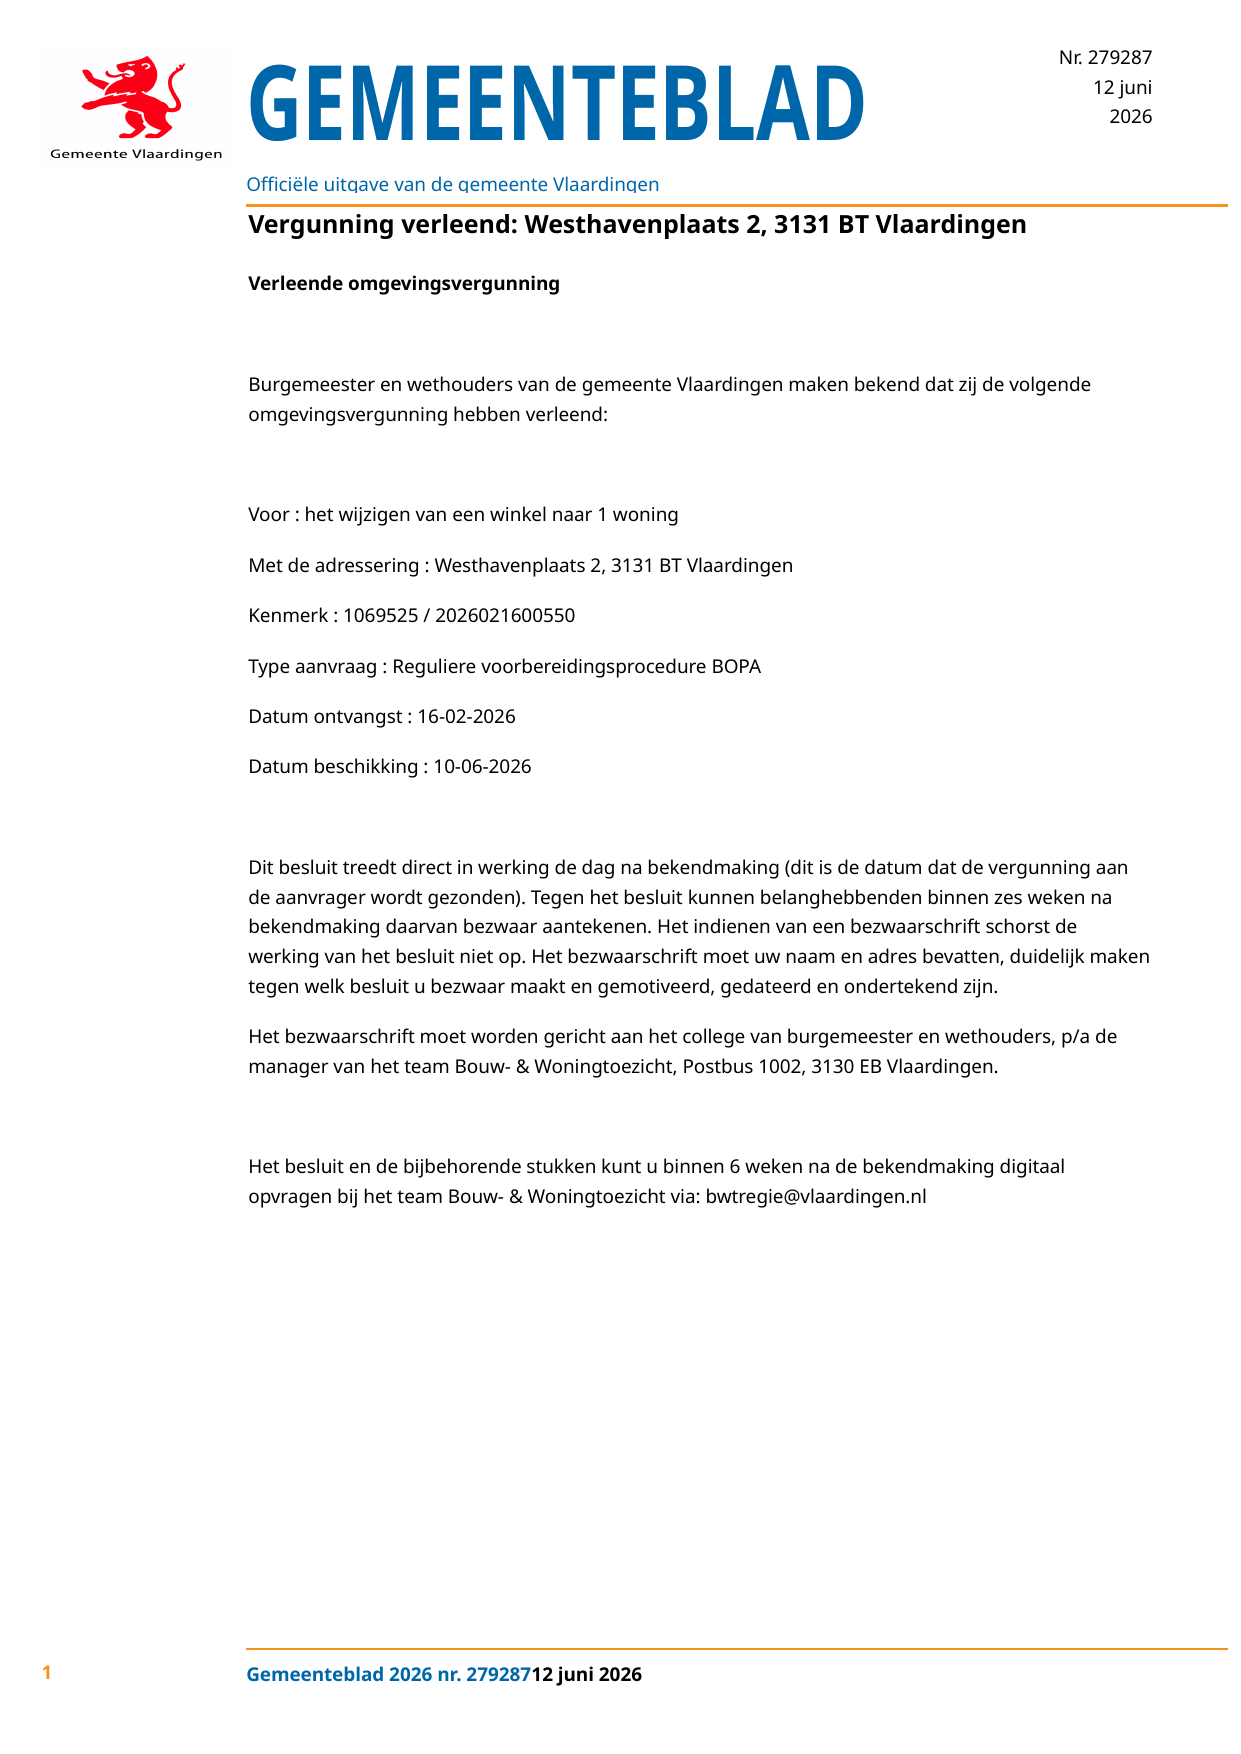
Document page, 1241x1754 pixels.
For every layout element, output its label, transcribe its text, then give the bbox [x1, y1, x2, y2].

text Het bezwaarschrift moet worden gericht aan het college van burgemeester en wethouders, p/a de manager van het team Bouw- & Woningtoezicht, Postbus 1002, 3130 EB Vlaardingen. [248, 1023, 1152, 1078]
text Datum beschikking : 10-06-2026 [248, 754, 1152, 779]
text Met de adressering : Westhavenplaats 2, 3131 BT Vlaardingen [248, 552, 1152, 578]
text Dit besluit treedt direct in werking de dag na bekendmaking (dit is de datum dat de vergunning aan de aanvrager wordt gezonden). Tegen het besluit kunnen belanghebbenden binnen zes weken na bekendmaking daarvan bezwaar aantekenen. Het indienen van een bezwaarschrift schorst de werking van het besluit niet op. Het bezwaarschrift moet uw naam en adres bevatten, duidelijk maken tegen welk besluit u bezwaar maakt en gemotiveerd, gedateerd en ondertekend zijn. [248, 854, 1152, 998]
text Kenmerk : 1069525 / 2026021600550 [248, 602, 1152, 628]
picture [41, 47, 231, 172]
text Het besluit en de bijbehorende stukken kunt u binnen 6 weken na de bekendmaking digitaal opvragen bij het team Bouw- & Woningtoezicht via: bwtregie@vlaardingen.nl [248, 1154, 1152, 1209]
text Burgemeester en wethouders van de gemeente Vlaardingen maken bekend dat zij de volgende omgevingsvergunning hebben verleend: [248, 371, 1152, 426]
text Datum ontvangst : 16-02-2026 [248, 703, 1152, 729]
text Verleende omgevingsvergunning [248, 270, 1152, 296]
text Voor : het wijzigen van een winkel naar 1 woning [248, 502, 1152, 527]
text Type aanvraag : Reguliere voorbereidingsprocedure BOPA [248, 653, 1152, 678]
text Vergunning verleend: Westhavenplaats 2, 3131 BT Vlaardingen [248, 207, 1152, 241]
